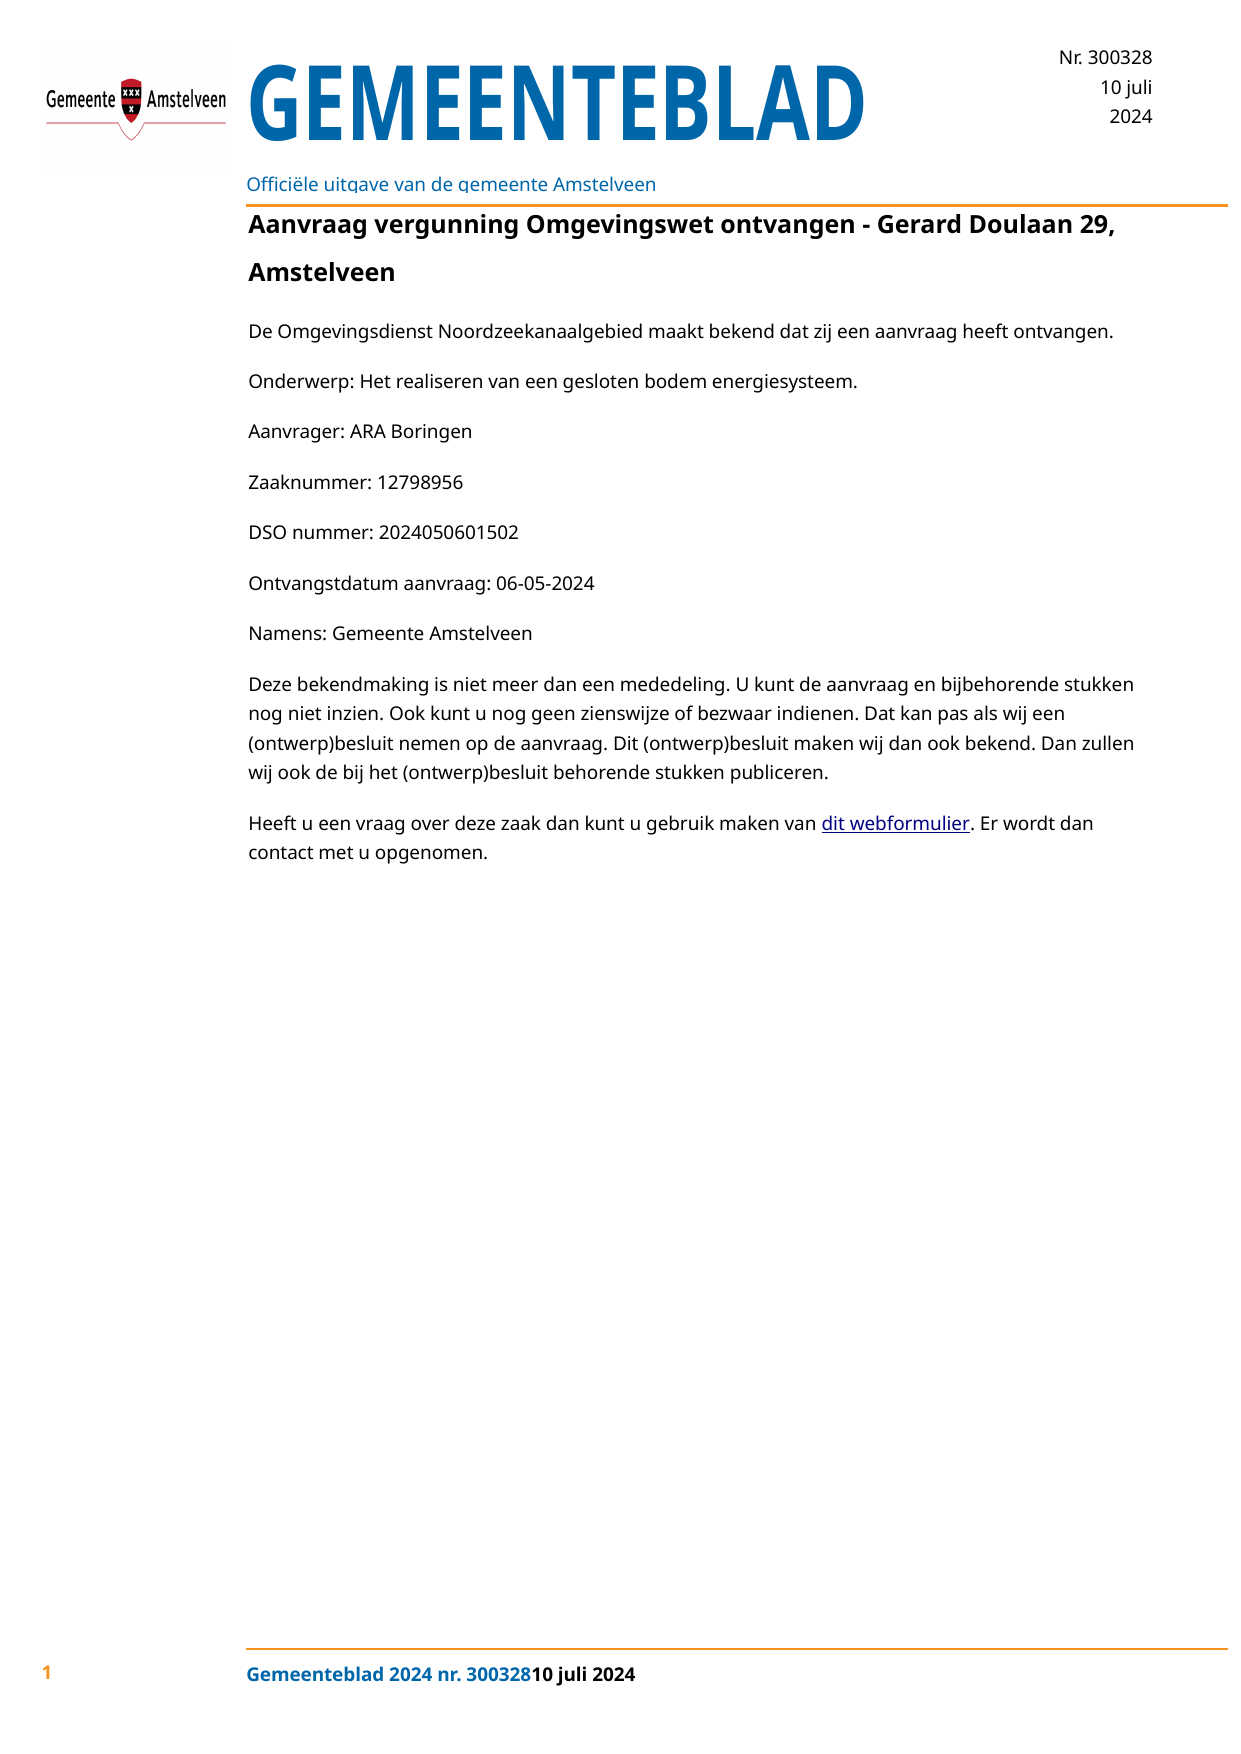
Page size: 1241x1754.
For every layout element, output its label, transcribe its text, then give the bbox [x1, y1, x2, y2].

text Aanvraag vergunning Omgevingswet ontvangen - Gerard Doulaan 29, Amstelveen [248, 207, 1152, 288]
text Zaaknummer: 12798956 [248, 469, 1152, 495]
text Heeft u een vraag over deze zaak dan kunt u gebruik maken van dit webformulier. Er wordt dan contact met u opgenomen. [248, 810, 1152, 865]
text DSO nummer: 2024050601502 [248, 519, 1152, 545]
text Aanvrager: ARA Boringen [248, 419, 1152, 444]
picture [41, 47, 231, 172]
text Namens: Gemeente Amstelveen [248, 620, 1152, 646]
text De Omgevingsdienst Noordzeekanaalgebied maakt bekend dat zij een aanvraag heeft ontvangen. [248, 318, 1152, 344]
text Ontvangstdatum aanvraag: 06-05-2024 [248, 570, 1152, 596]
text Onderwerp: Het realiseren van een gesloten bodem energiesysteem. [248, 368, 1152, 394]
text Deze bekendmaking is niet meer dan een mededeling. U kunt de aanvraag en bijbehorende stukken nog niet inzien. Ook kunt u nog geen zienswijze of bezwaar indienen. Dat kan pas als wij een (ontwerp)besluit nemen op de aanvraag. Dit (ontwerp)besluit maken wij dan ook bekend. Dan zullen wij ook de bij het (ontwerp)besluit behorende stukken publiceren. [248, 671, 1152, 785]
